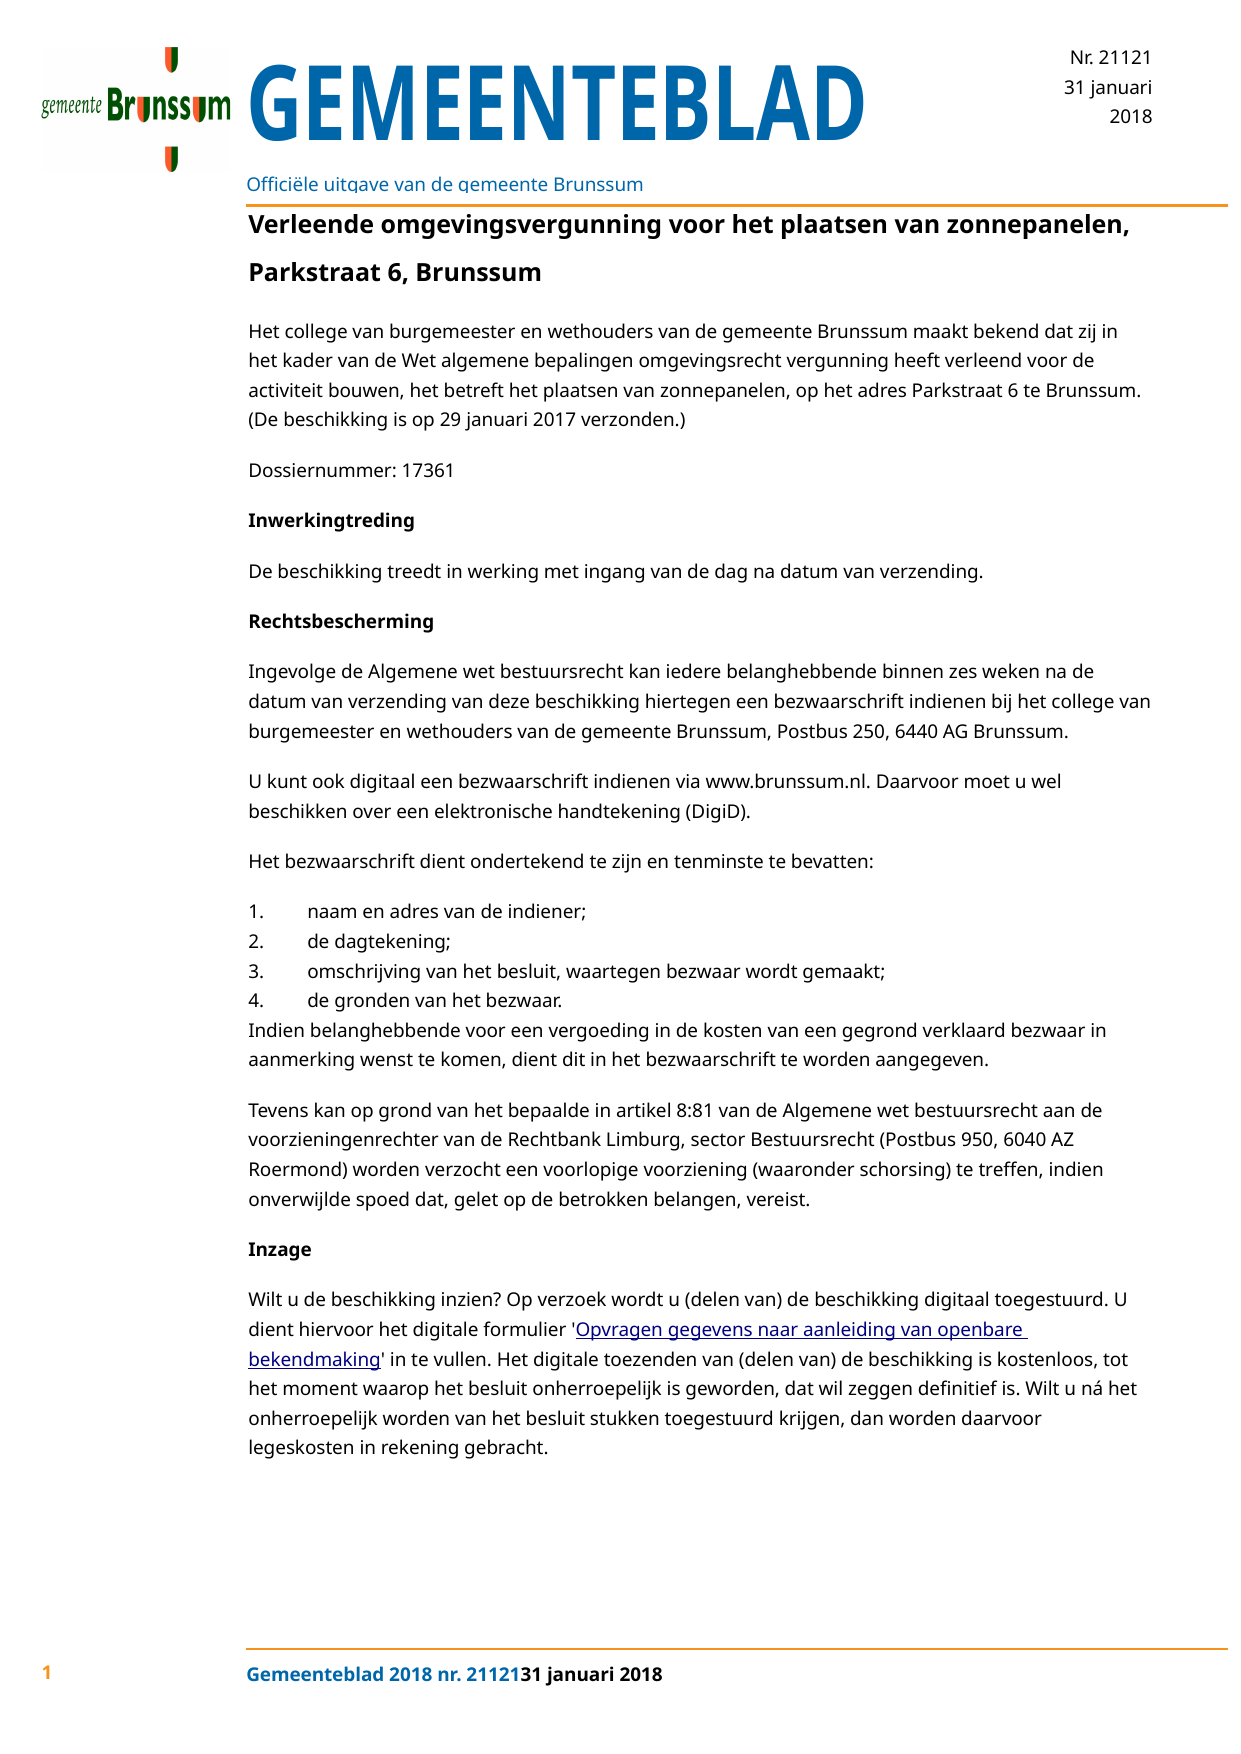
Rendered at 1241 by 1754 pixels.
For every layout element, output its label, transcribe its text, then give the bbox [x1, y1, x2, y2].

text Verleende omgevingsvergunning voor het plaatsen van zonnepanelen, Parkstraat 6, Brunssum [248, 207, 1152, 288]
text Rechtsbescherming [248, 608, 1152, 634]
text Het bezwaarschrift dient ondertekend te zijn en tenminste te bevatten: [248, 848, 1152, 874]
text U kunt ook digitaal een bezwaarschrift indienen via www.brunssum.nl. Daarvoor moet u wel beschikken over een elektronische handtekening (DigiD). [248, 768, 1152, 824]
text Ingevolge de Algemene wet bestuursrecht kan iedere belanghebbende binnen zes weken na de datum van verzending van deze beschikking hiertegen een bezwaarschrift indienen bij het college van burgemeester en wethouders van de gemeente Brunssum, Postbus 250, 6440 AG Brunssum. [248, 659, 1152, 744]
text Indien belanghebbende voor een vergoeding in de kosten van een gegrond verklaard bezwaar in aanmerking wenst te komen, dient dit in het bezwaarschrift te worden aangegeven. [248, 1017, 1152, 1072]
text Inwerkingtreding [248, 507, 1152, 533]
list omschrijving van het besluit, waartegen bezwaar wordt gemaakt; [248, 958, 1152, 984]
picture [41, 47, 231, 172]
list de gronden van het bezwaar. [248, 987, 1152, 1013]
text Wilt u de beschikking inzien? Op verzoek wordt u (delen van) de beschikking digitaal toegestuurd. U dient hiervoor het digitale formulier 'Opvragen gegevens naar aanleiding van openbare bekendmaking' in te vullen. Het digitale toezenden van (delen van) de beschikking is kostenloos, tot het moment waarop het besluit onherroepelijk is geworden, dat wil zeggen definitief is. Wilt u ná het onherroepelijk worden van het besluit stukken toegestuurd krijgen, dan worden daarvoor legeskosten in rekening gebracht. [248, 1287, 1152, 1460]
text De beschikking treedt in werking met ingang van de dag na datum van verzending. [248, 558, 1152, 584]
text Dossiernummer: 17361 [248, 457, 1152, 483]
list de dagtekening; [248, 928, 1152, 954]
text Inzage [248, 1236, 1152, 1262]
list naam en adres van de indiener; [248, 899, 1152, 924]
text Het college van burgemeester en wethouders van de gemeente Brunssum maakt bekend dat zij in het kader van de Wet algemene bepalingen omgevingsrecht vergunning heeft verleend voor de activiteit bouwen, het betreft het plaatsen van zonnepanelen, op het adres Parkstraat 6 te Brunssum. (De beschikking is op 29 januari 2017 verzonden.) [248, 318, 1152, 432]
text Tevens kan op grond van het bepaalde in artikel 8:81 van de Algemene wet bestuursrecht aan de voorzieningenrechter van de Rechtbank Limburg, sector Bestuursrecht (Postbus 950, 6040 AZ Roermond) worden verzocht een voorlopige voorziening (waaronder schorsing) te treffen, indien onverwijlde spoed dat, gelet op de betrokken belangen, vereist. [248, 1097, 1152, 1212]
